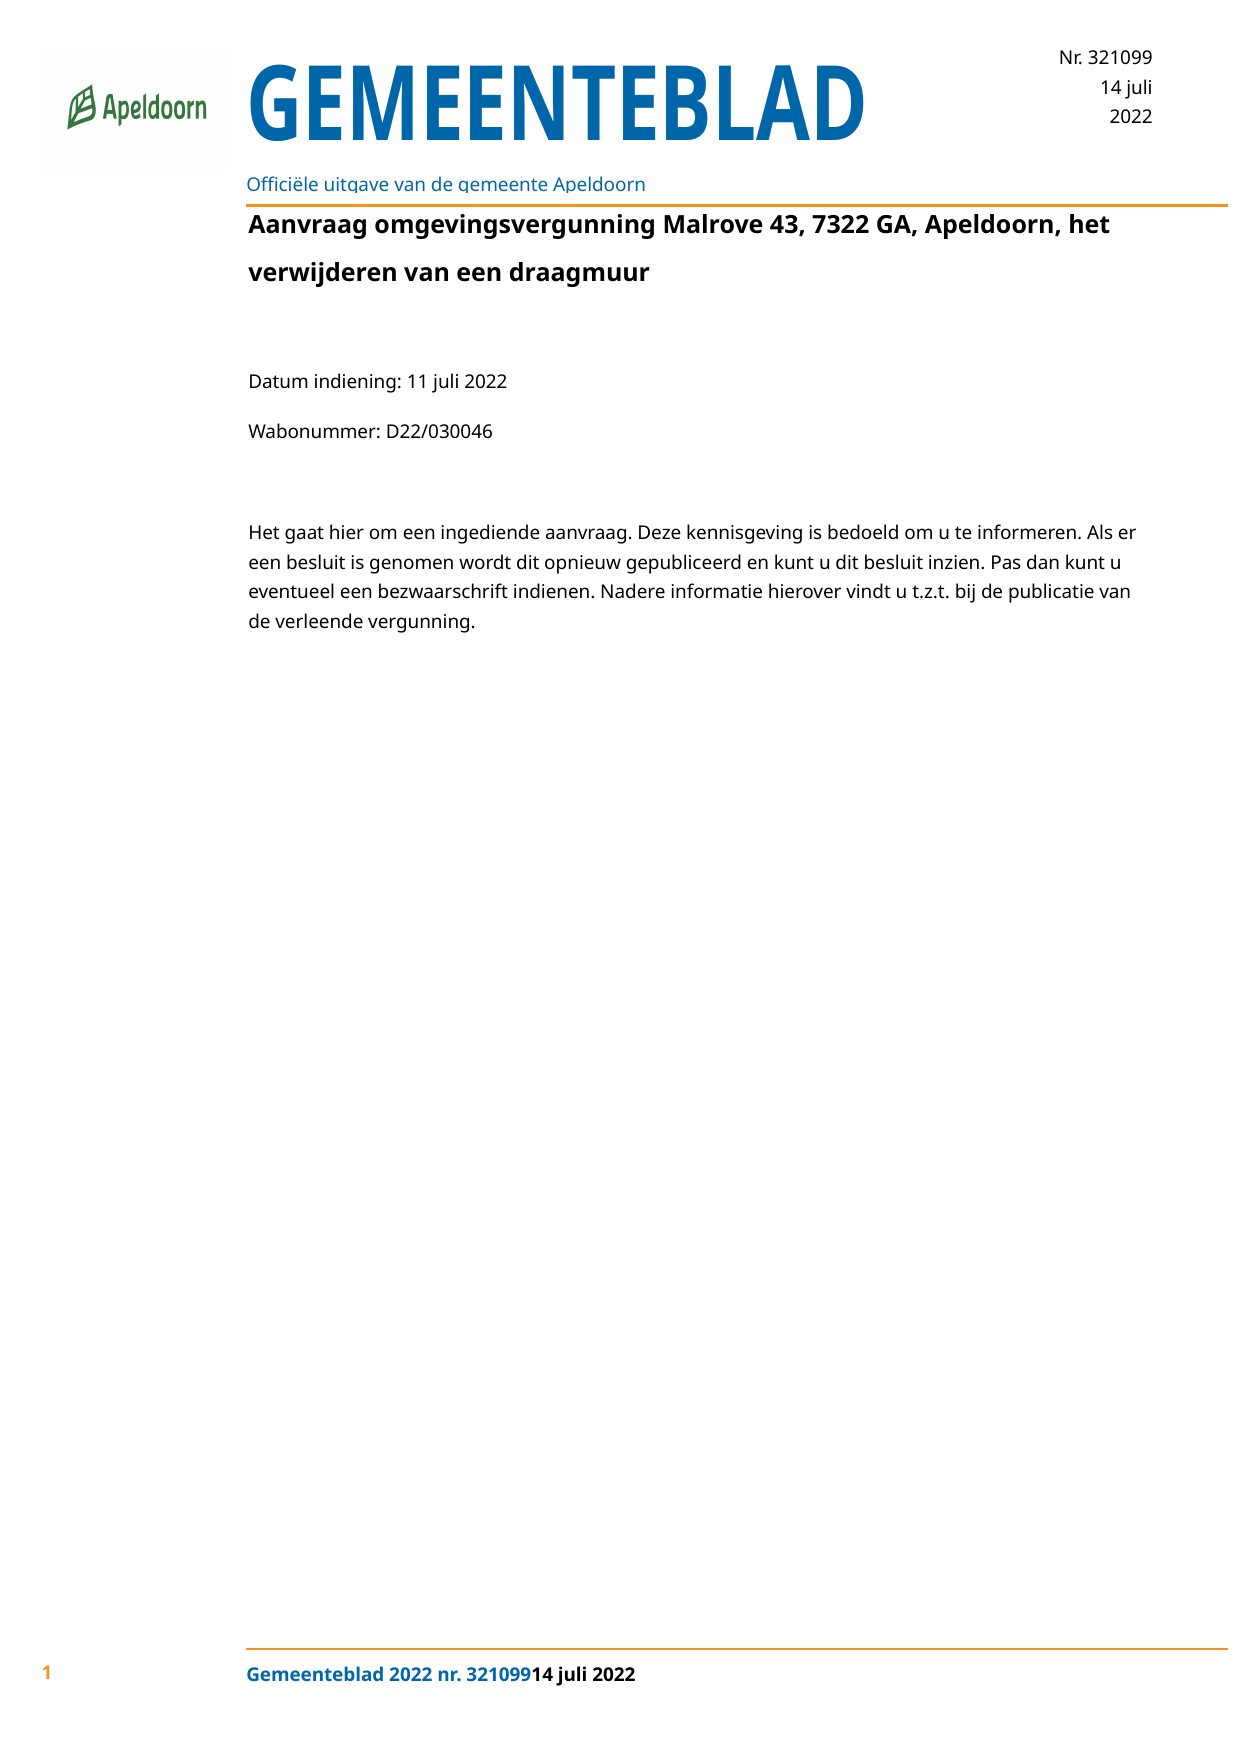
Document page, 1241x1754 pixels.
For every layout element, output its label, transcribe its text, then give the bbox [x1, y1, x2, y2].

text Wabonummer: D22/030046 [248, 419, 1152, 444]
text Het gaat hier om een ingediende aanvraag. Deze kennisgeving is bedoeld om u te informeren. Als er een besluit is genomen wordt dit opnieuw gepubliceerd en kunt u dit besluit inzien. Pas dan kunt u eventueel een bezwaarschrift indienen. Nadere informatie hierover vindt u t.z.t. bij de publicatie van de verleende vergunning. [248, 519, 1152, 634]
text Aanvraag omgevingsvergunning Malrove 43, 7322 GA, Apeldoorn, het verwijderen van een draagmuur [248, 207, 1152, 288]
text Datum indiening: 11 juli 2022 [248, 368, 1152, 394]
picture [41, 47, 231, 172]
